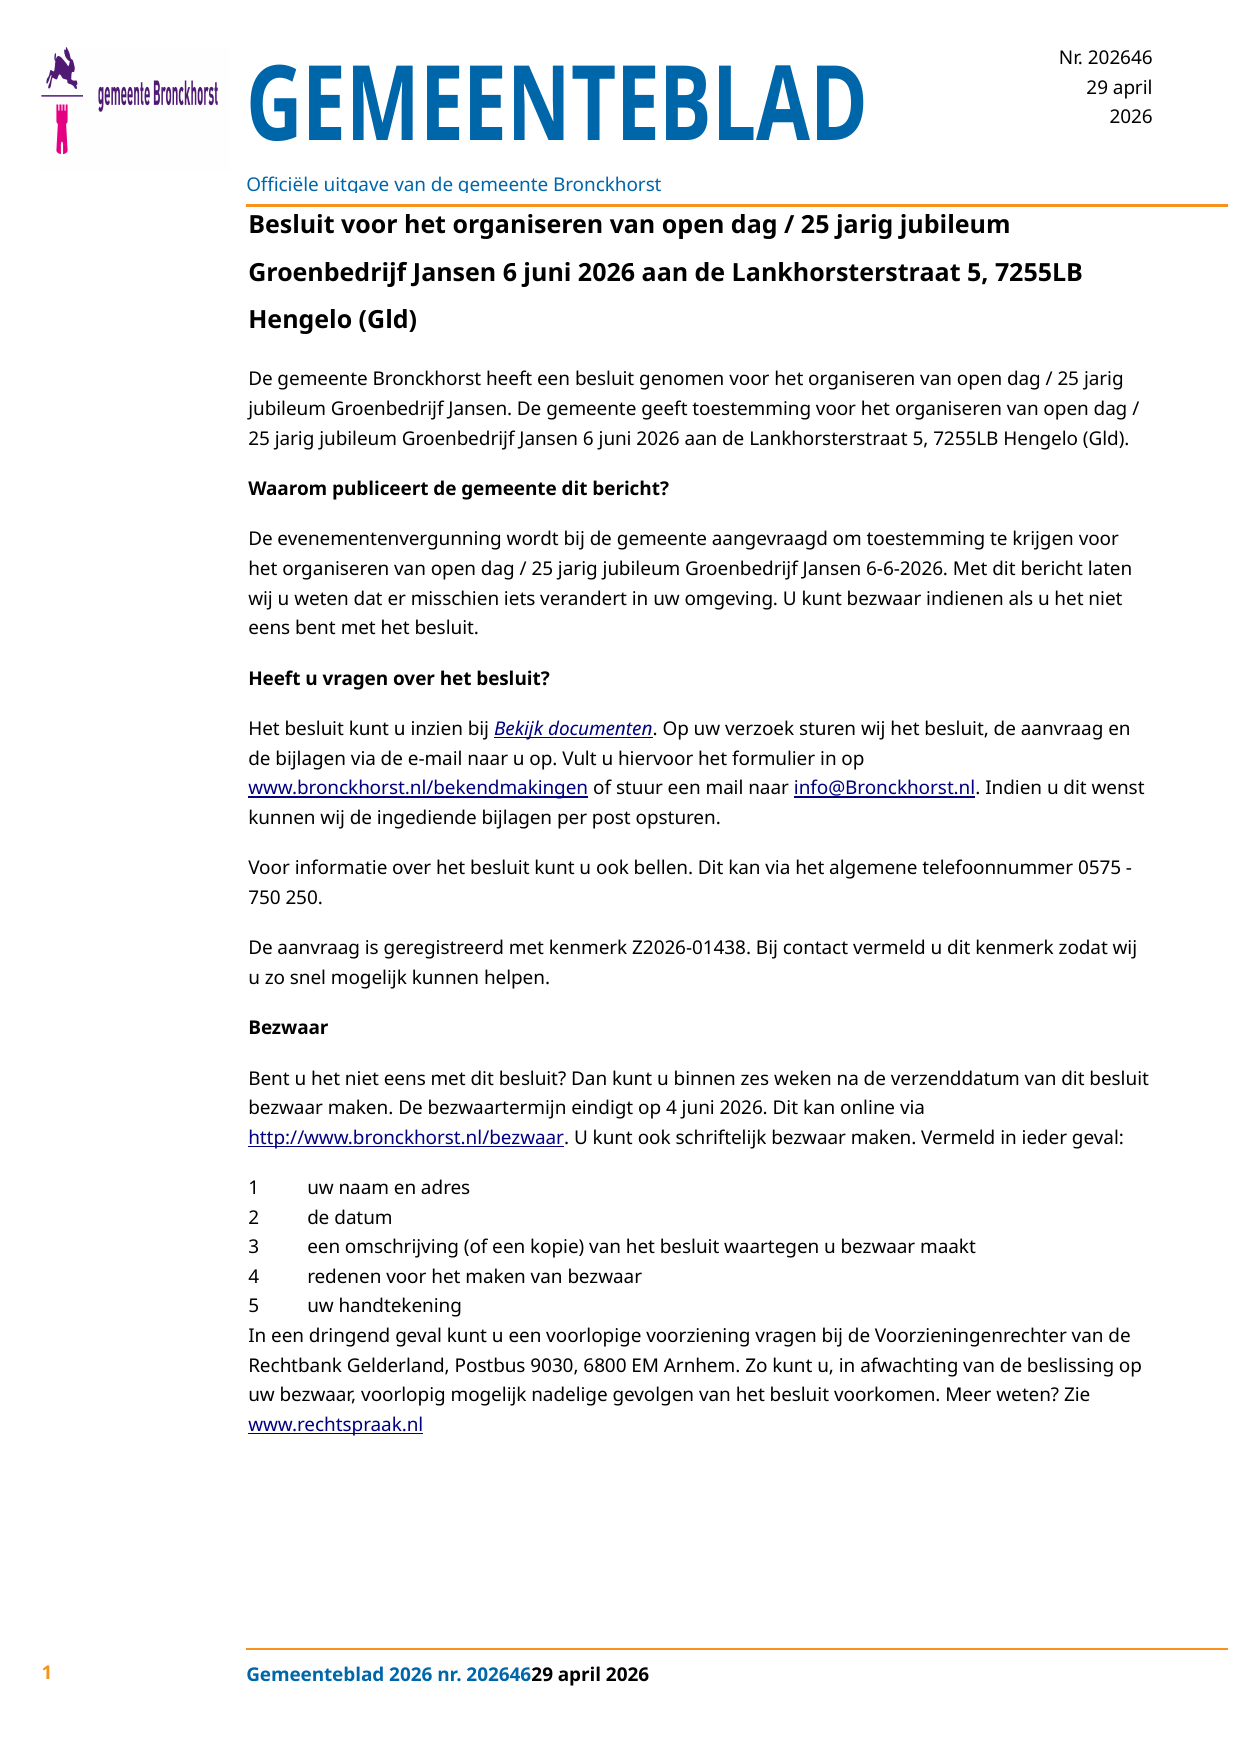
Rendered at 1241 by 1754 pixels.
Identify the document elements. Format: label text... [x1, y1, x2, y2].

text Bezwaar [248, 1014, 1152, 1040]
text Bent u het niet eens met dit besluit? Dan kunt u binnen zes weken na de verzenddatum van dit besluit bezwaar maken. De bezwaartermijn eindigt op 4 juni 2026. Dit kan online via http://www.bronckhorst.nl/bezwaar. U kunt ook schriftelijk bezwaar maken. Vermeld in ieder geval: [248, 1065, 1152, 1149]
text Waarom publiceert de gemeente dit bericht? [248, 475, 1152, 501]
text Besluit voor het organiseren van open dag / 25 jarig jubileum Groenbedrijf Jansen 6 juni 2026 aan de Lankhorsterstraat 5, 7255LB Hengelo (Gld) [248, 207, 1152, 336]
picture [41, 47, 231, 172]
text De evenementenvergunning wordt bij de gemeente aangevraagd om toestemming te krijgen voor het organiseren van open dag / 25 jarig jubileum Groenbedrijf Jansen 6-6-2026. Met dit bericht laten wij u weten dat er misschien iets verandert in uw omgeving. U kunt bezwaar indienen als u het niet eens bent met het besluit. [248, 526, 1152, 640]
text Voor informatie over het besluit kunt u ook bellen. Dit kan via het algemene telefoonnummer 0575 - 750 250. [248, 854, 1152, 909]
list uw naam en adres [248, 1174, 1152, 1200]
list de datum [248, 1204, 1152, 1229]
list uw handtekening [248, 1293, 1152, 1318]
text Heeft u vragen over het besluit? [248, 665, 1152, 690]
text De gemeente Bronckhorst heeft een besluit genomen voor het organiseren van open dag / 25 jarig jubileum Groenbedrijf Jansen. De gemeente geeft toestemming voor het organiseren van open dag / 25 jarig jubileum Groenbedrijf Jansen 6 juni 2026 aan de Lankhorsterstraat 5, 7255LB Hengelo (Gld). [248, 366, 1152, 450]
list redenen voor het maken van bezwaar [248, 1263, 1152, 1289]
text De aanvraag is geregistreerd met kenmerk Z2026-01438. Bij contact vermeld u dit kenmerk zodat wij u zo snel mogelijk kunnen helpen. [248, 934, 1152, 989]
text Het besluit kunt u inzien bij Bekijk documenten. Op uw verzoek sturen wij het besluit, de aanvraag en de bijlagen via de e-mail naar u op. Vult u hiervoor het formulier in op www.bronckhorst.nl/bekendmakingen of stuur een mail naar info@Bronckhorst.nl. Indien u dit wenst kunnen wij de ingediende bijlagen per post opsturen. [248, 715, 1152, 829]
list een omschrijving (of een kopie) van het besluit waartegen u bezwaar maakt [248, 1233, 1152, 1259]
text In een dringend geval kunt u een voorlopige voorziening vragen bij de Voorzieningenrechter van de Rechtbank Gelderland, Postbus 9030, 6800 EM Arnhem. Zo kunt u, in afwachting van de beslissing op uw bezwaar, voorlopig mogelijk nadelige gevolgen van het besluit voorkomen. Meer weten? Zie www.rechtspraak.nl [248, 1322, 1152, 1437]
